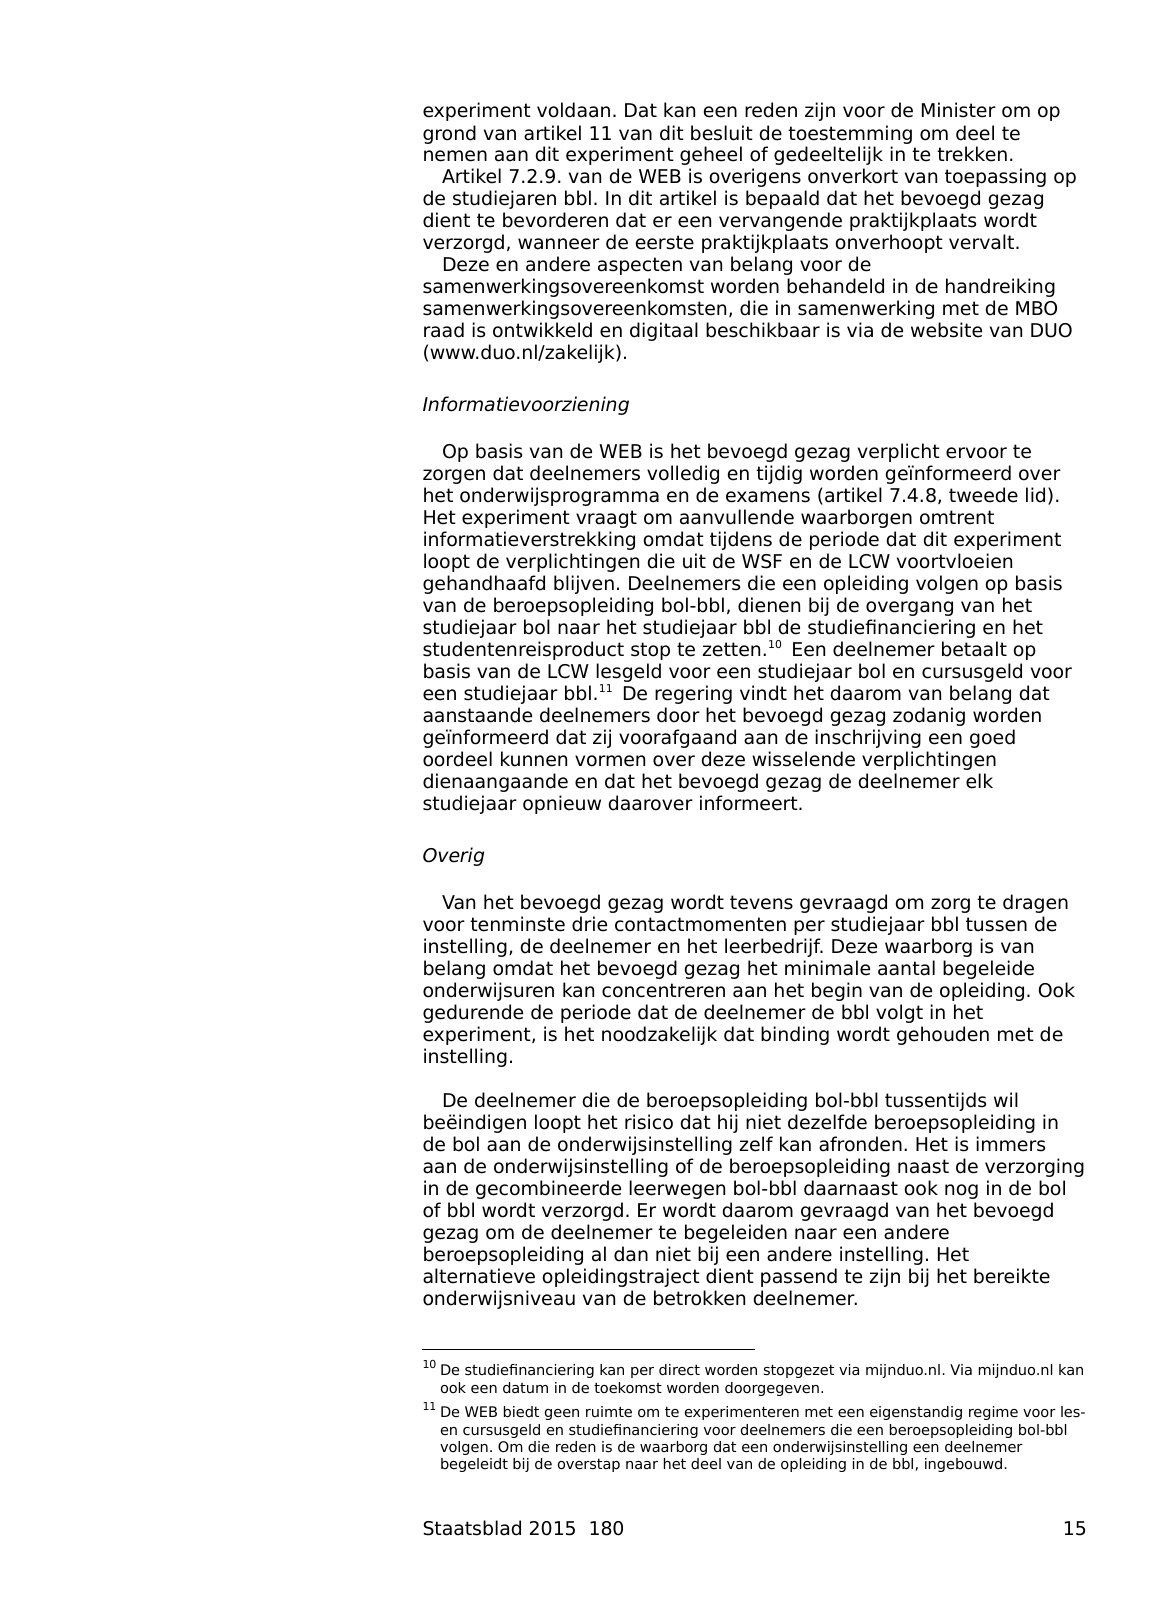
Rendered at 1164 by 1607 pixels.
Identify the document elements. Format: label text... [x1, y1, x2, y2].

text De deelnemer die de beroepsopleiding bol-bbl tussentijds wil beëindigen loopt het risico dat hij niet dezelfde beroepsopleiding in de bol aan de onderwijsinstelling zelf kan afronden. Het is immers aan de onderwijsinstelling of de beroepsopleiding naast de verzorging in de gecombineerde leerwegen bol-bbl daarnaast ook nog in de bol of bbl wordt verzorgd. Er wordt daarom gevraagd van het bevoegd gezag om de deelnemer te begeleiden naar een andere beroepsopleiding al dan niet bij een andere instelling. Het alternatieve opleidingstraject dient passend te zijn bij het bereikte onderwijsniveau van de betrokken deelnemer. [422, 1090, 1087, 1309]
text Op basis van de WEB is het bevoegd gezag verplicht ervoor te zorgen dat deelnemers volledig en tijdig worden geïnformeerd over het onderwijsprogramma en de examens (artikel 7.4.8, tweede lid). Het experiment vraagt om aanvullende waarborgen omtrent informatieverstrekking omdat tijdens de periode dat dit experiment loopt de verplichtingen die uit de WSF en de LCW voortvloeien gehandhaafd blijven. Deelnemers die een opleiding volgen op basis van de beroepsopleiding bol-bbl, dienen bij de overgang van het studiejaar bol naar het studiejaar bbl de studiefinanciering en het studentenreisproduct stop te zetten. Een deelnemer betaalt op basis van de LCW lesgeld voor een studiejaar bol en cursusgeld voor een studiejaar bbl. De regering vindt het daarom van belang dat aanstaande deelnemers door het bevoegd gezag zodanig worden geïnformeerd dat zij voorafgaand aan de inschrijving een goed oordeel kunnen vormen over deze wisselende verplichtingen dienaangaande en dat het bevoegd gezag de deelnemer elk studiejaar opnieuw daarover informeert. [422, 441, 1087, 815]
subtitle Informatievoorziening [422, 394, 1087, 416]
text De studiefinanciering kan per direct worden stopgezet via mijnduo.nl. Via mijnduo.nl kan ook een datum in de toekomst worden doorgegeven. [422, 1358, 1087, 1397]
text De WEB biedt geen ruimte om te experimenteren met een eigenstandig regime voor les- en cursusgeld en studiefinanciering voor deelnemers die een beroepsopleiding bol-bbl volgen. Om die reden is de waarborg dat een onderwijsinstelling een deelnemer begeleidt bij de overstap naar het deel van de opleiding in de bbl, ingebouwd. [422, 1400, 1087, 1473]
subtitle Overig [422, 845, 1087, 867]
text Van het bevoegd gezag wordt tevens gevraagd om zorg te dragen voor tenminste drie contactmomenten per studiejaar bbl tussen de instelling, de deelnemer en het leerbedrijf. Deze waarborg is van belang omdat het bevoegd gezag het minimale aantal begeleide onderwijsuren kan concentreren aan het begin van de opleiding. Ook gedurende de periode dat de deelnemer de bbl volgt in het experiment, is het noodzakelijk dat binding wordt gehouden met de instelling. [422, 892, 1087, 1068]
text Deze en andere aspecten van belang voor de samenwerkingsovereenkomst worden behandeld in de handreiking samenwerkingsovereenkomsten, die in samenwerking met de MBO raad is ontwikkeld en digitaal beschikbaar is via de website van DUO (www.duo.nl/zakelijk). [422, 254, 1087, 364]
text experiment voldaan. Dat kan een reden zijn voor de Minister om op grond van artikel 11 van dit besluit de toestemming om deel te nemen aan dit experiment geheel of gedeeltelijk in te trekken. [422, 100, 1087, 166]
text Artikel 7.2.9. van de WEB is overigens onverkort van toepassing op de studiejaren bbl. In dit artikel is bepaald dat het bevoegd gezag dient te bevorderen dat er een vervangende praktijkplaats wordt verzorgd, wanneer de eerste praktijkplaats onverhoopt vervalt. [422, 166, 1087, 254]
